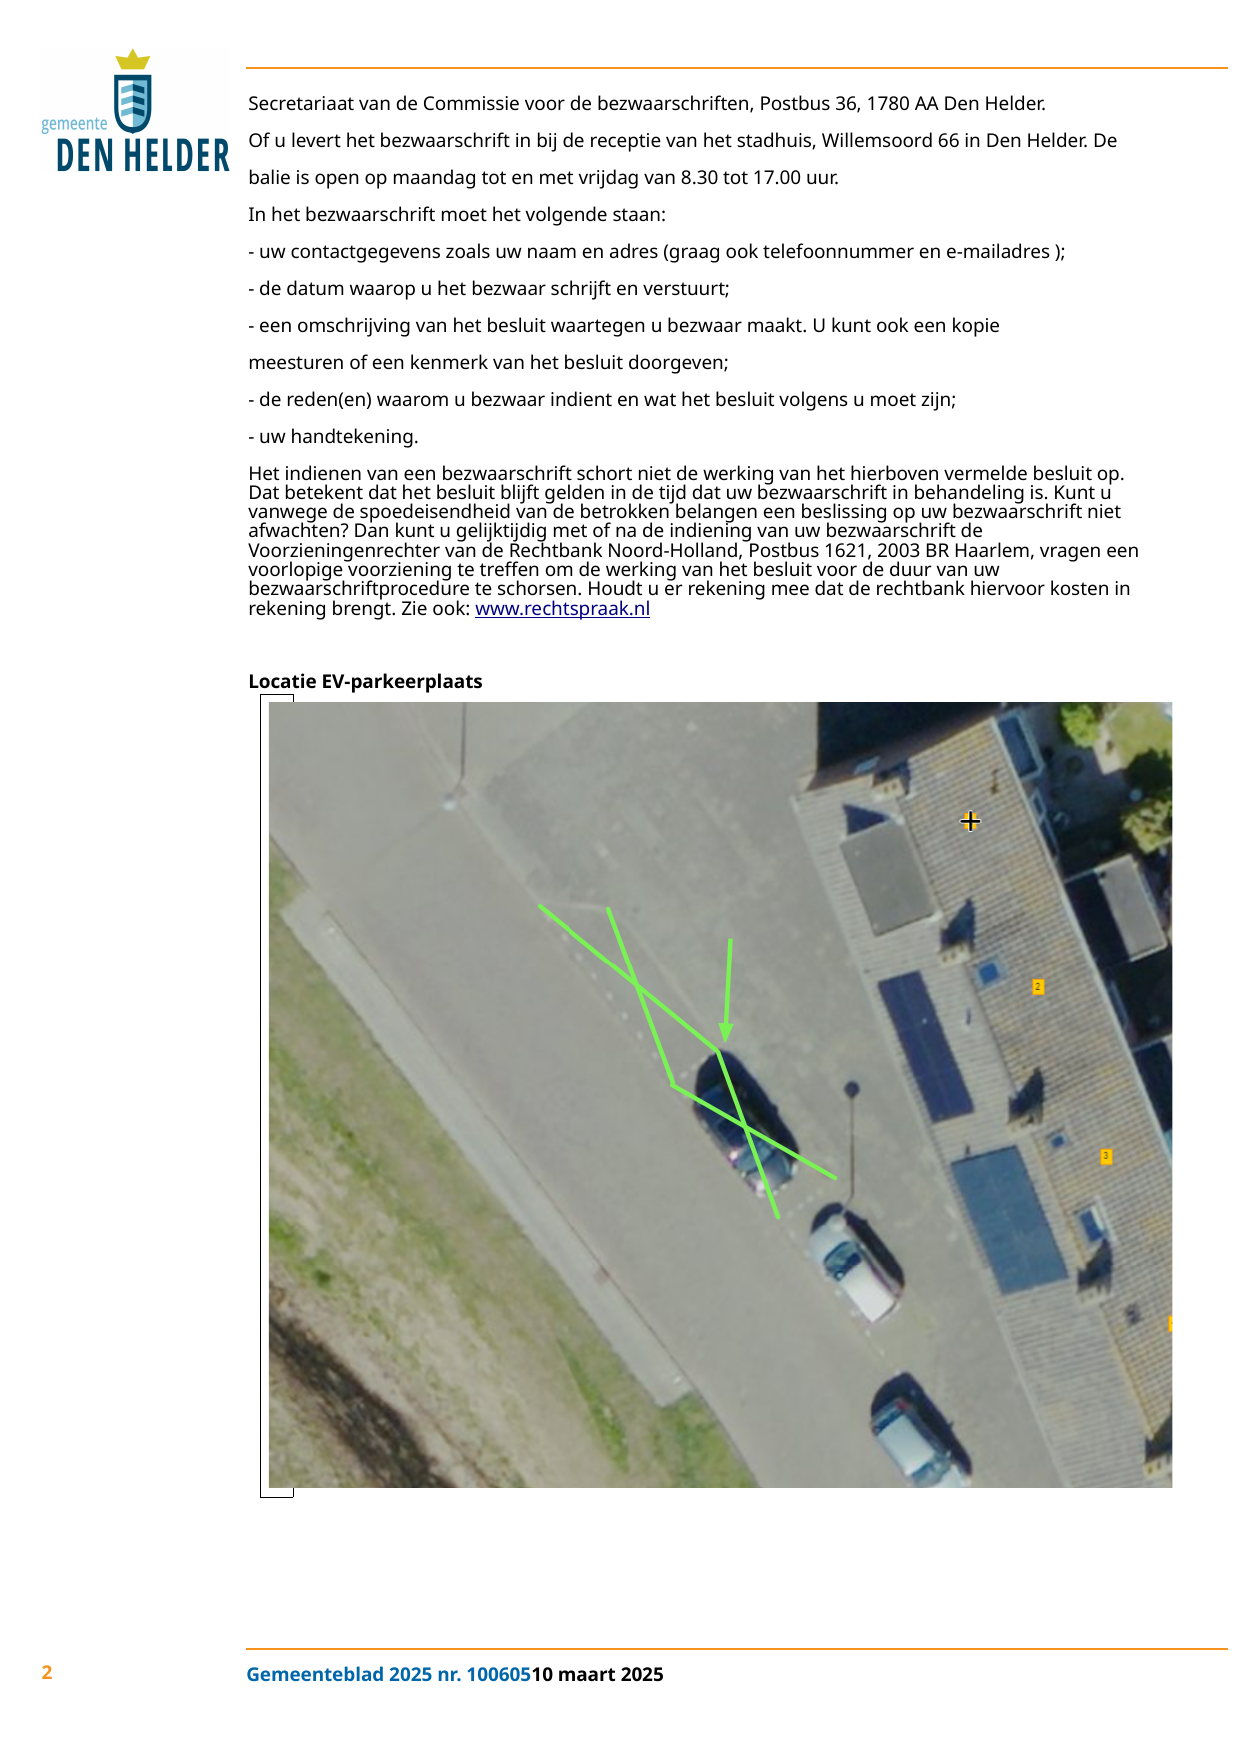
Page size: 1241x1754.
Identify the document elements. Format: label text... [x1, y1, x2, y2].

text Het indienen van een bezwaarschrift schort niet de werking van het hierboven vermelde besluit op. Dat betekent dat het besluit blijft gelden in de tijd dat uw bezwaarschrift in behandeling is. Kunt u vanwege de spoedeisendheid van de betrokken belangen een beslissing op uw bezwaarschrift niet afwachten? Dan kunt u gelijktijdig met of na de indiening van uw bezwaarschrift de Voorzieningenrechter van de Rechtbank Noord-Holland, Postbus 1621, 2003 BR Haarlem, vragen een voorlopige voorziening te treffen om de werking van het besluit voor de duur van uw bezwaarschriftprocedure te schorsen. Houdt u er rekening mee dat de rechtbank hiervoor kosten in rekening brengt. Zie ook: www.rechtspraak.nl [248, 464, 1152, 619]
text - uw handtekening. [248, 428, 1152, 447]
text - een omschrijving van het besluit waartegen u bezwaar maakt. U kunt ook een kopie [248, 317, 1152, 336]
text Secretariaat van de Commissie voor de bezwaarschriften, Postbus 36, 1780 AA Den Helder. [248, 95, 1152, 114]
picture [41, 47, 231, 172]
text Locatie EV-parkeerplaats [248, 673, 1152, 693]
text balie is open op maandag tot en met vrijdag van 8.30 tot 17.00 uur. [248, 169, 1152, 188]
text Of u levert het bezwaarschrift in bij de receptie van het stadhuis, Willemsoord 66 in Den Helder. De [248, 132, 1152, 151]
picture [220, 160, 224, 172]
picture [268, 702, 1173, 1488]
text - uw contactgegevens zoals uw naam en adres (graag ook telefoonnummer en e-mailadres ); [248, 243, 1152, 262]
text meesturen of een kenmerk van het besluit doorgeven; [248, 354, 1152, 373]
text - de reden(en) waarom u bezwaar indient en wat het besluit volgens u moet zijn; [248, 391, 1152, 410]
picture [63, 144, 68, 165]
picture [100, 154, 106, 172]
text In het bezwaarschrift moet het volgende staan: [248, 206, 1152, 225]
text - de datum waarop u het bezwaar schrijft en verstuurt; [248, 280, 1152, 299]
picture [182, 144, 187, 165]
picture [130, 157, 135, 172]
